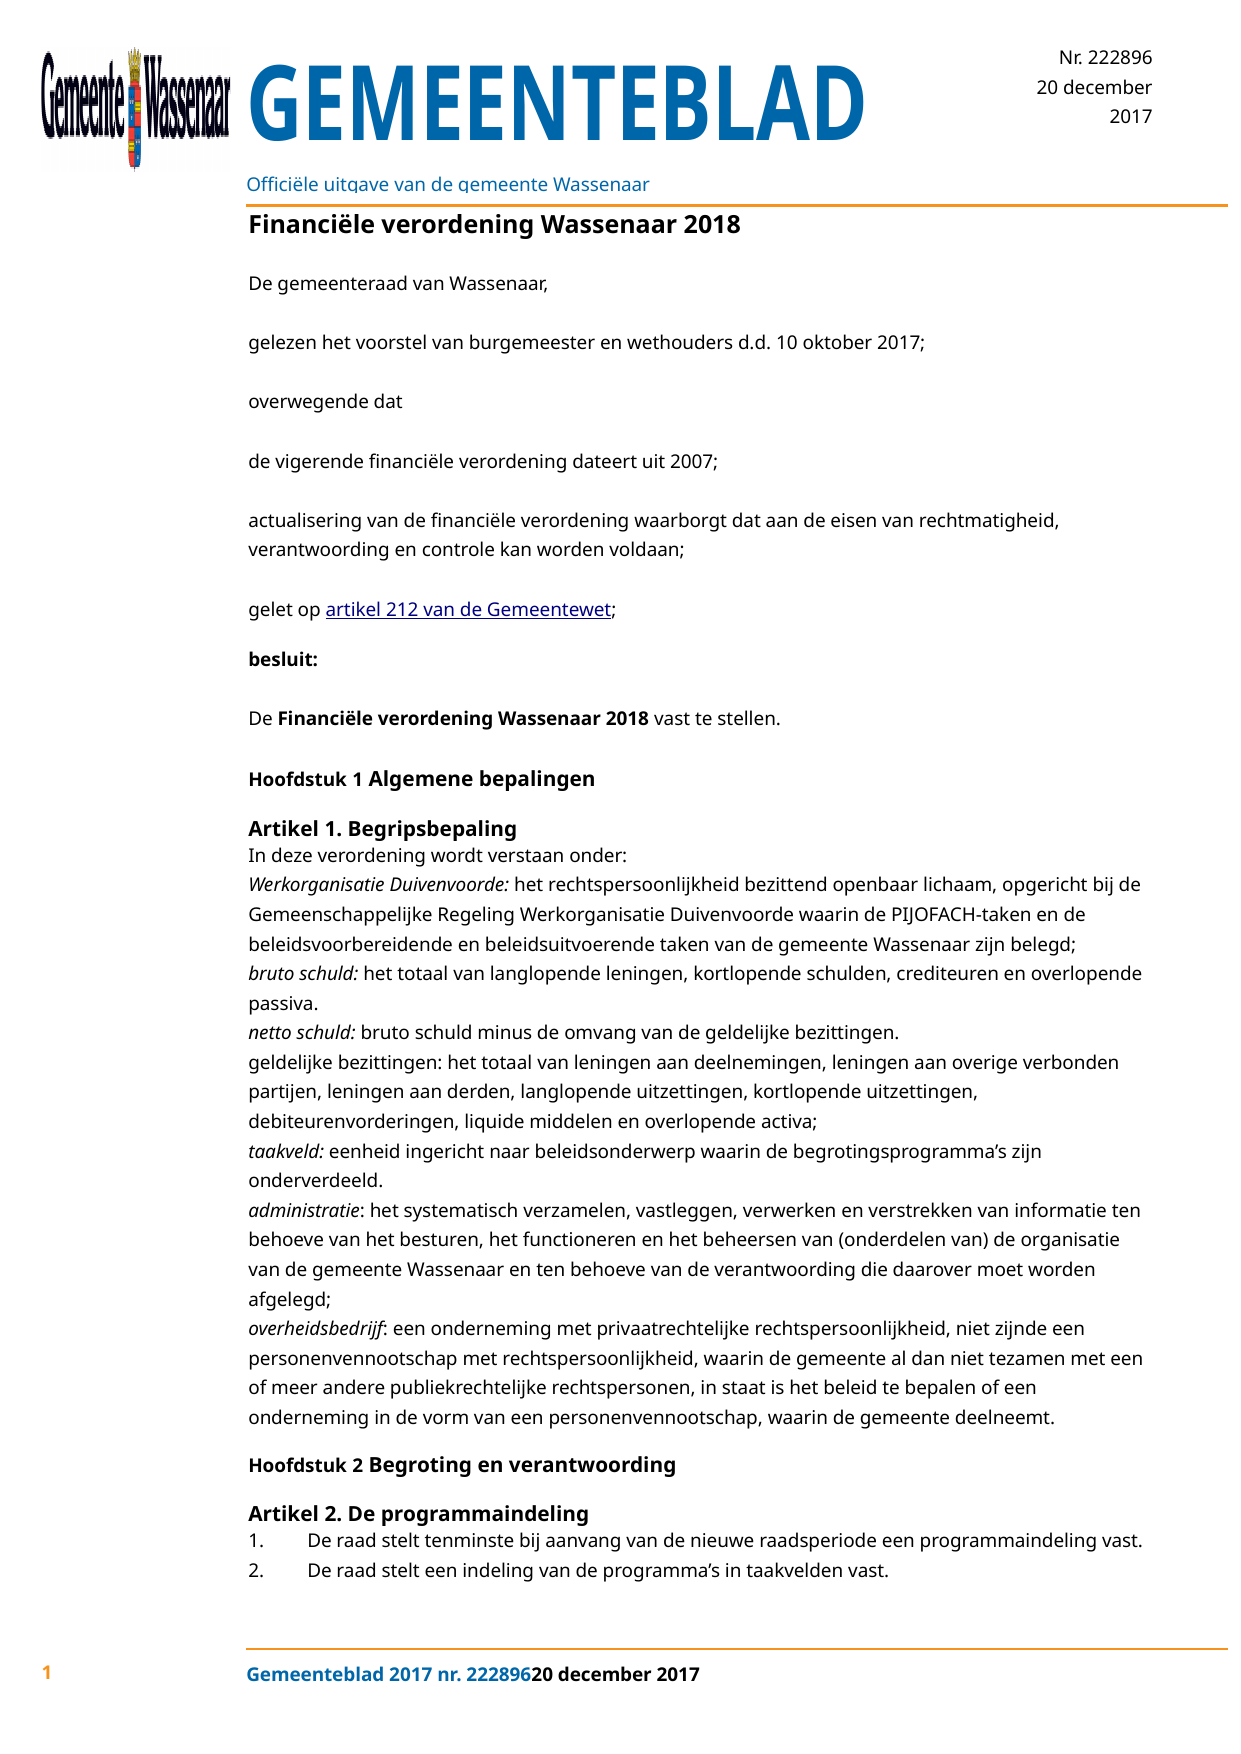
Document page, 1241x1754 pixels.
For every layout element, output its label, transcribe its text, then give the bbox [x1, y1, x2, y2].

text overwegende dat [248, 389, 1152, 414]
text De gemeenteraad van Wassenaar, [248, 270, 1152, 296]
text Hoofdstuk 1 Algemene bepalingen [248, 764, 1152, 793]
list De raad stelt tenminste bij aanvang van de nieuwe raadsperiode een programmaindeling vast. [248, 1527, 1152, 1553]
picture [41, 47, 231, 172]
text Werkorganisatie Duivenvoorde: het rechtspersoonlijkheid bezittend openbaar lichaam, opgericht bij de Gemeenschappelijke Regeling Werkorganisatie Duivenvoorde waarin de PIJOFACH-taken en de beleidsvoorbereidende en beleidsuitvoerende taken van de gemeente Wassenaar zijn belegd; [248, 872, 1152, 957]
list De raad stelt een indeling van de programma’s in taakvelden vast. [248, 1557, 1152, 1583]
text Hoofdstuk 2 Begroting en verantwoording [248, 1450, 1152, 1478]
text gelet op artikel 212 van de Gemeentewet; [248, 596, 1152, 621]
text taakveld: eenheid ingericht naar beleidsonderwerp waarin de begrotingsprogramma’s zijn onderverdeeld. [248, 1138, 1152, 1193]
text actualisering van de financiële verordening waarborgt dat aan de eisen van rechtmatigheid, verantwoording en controle kan worden voldaan; [248, 507, 1152, 562]
text besluit: [248, 646, 1152, 672]
text Artikel 1. Begripsbepaling [248, 814, 1152, 842]
text de vigerende financiële verordening dateert uit 2007; [248, 448, 1152, 473]
text gelezen het voorstel van burgemeester en wethouders d.d. 10 oktober 2017; [248, 329, 1152, 355]
text De Financiële verordening Wassenaar 2018 vast te stellen. [248, 705, 1152, 731]
text Artikel 2. De programmaindeling [248, 1499, 1152, 1527]
text overheidsbedrijf: een onderneming met privaatrechtelijke rechtspersoonlijkheid, niet zijnde een personenvennootschap met rechtspersoonlijkheid, waarin de gemeente al dan niet tezamen met een of meer andere publiekrechtelijke rechtspersonen, in staat is het beleid te bepalen of een onderneming in de vorm van een personenvennootschap, waarin de gemeente deelneemt. [248, 1315, 1152, 1430]
text bruto schuld: het totaal van langlopende leningen, kortlopende schulden, crediteuren en overlopende passiva. [248, 960, 1152, 1016]
text In deze verordening wordt verstaan onder: [248, 842, 1152, 868]
text administratie: het systematisch verzamelen, vastleggen, verwerken en verstrekken van informatie ten behoeve van het besturen, het functioneren en het beheersen van (onderdelen van) de organisatie van de gemeente Wassenaar en ten behoeve van de verantwoording die daarover moet worden afgelegd; [248, 1197, 1152, 1312]
text netto schuld: bruto schuld minus de omvang van de geldelijke bezittingen. [248, 1019, 1152, 1045]
text Financiële verordening Wassenaar 2018 [248, 207, 1152, 241]
text geldelijke bezittingen: het totaal van leningen aan deelnemingen, leningen aan overige verbonden partijen, leningen aan derden, langlopende uitzettingen, kortlopende uitzettingen, debiteurenvorderingen, liquide middelen en overlopende activa; [248, 1049, 1152, 1134]
